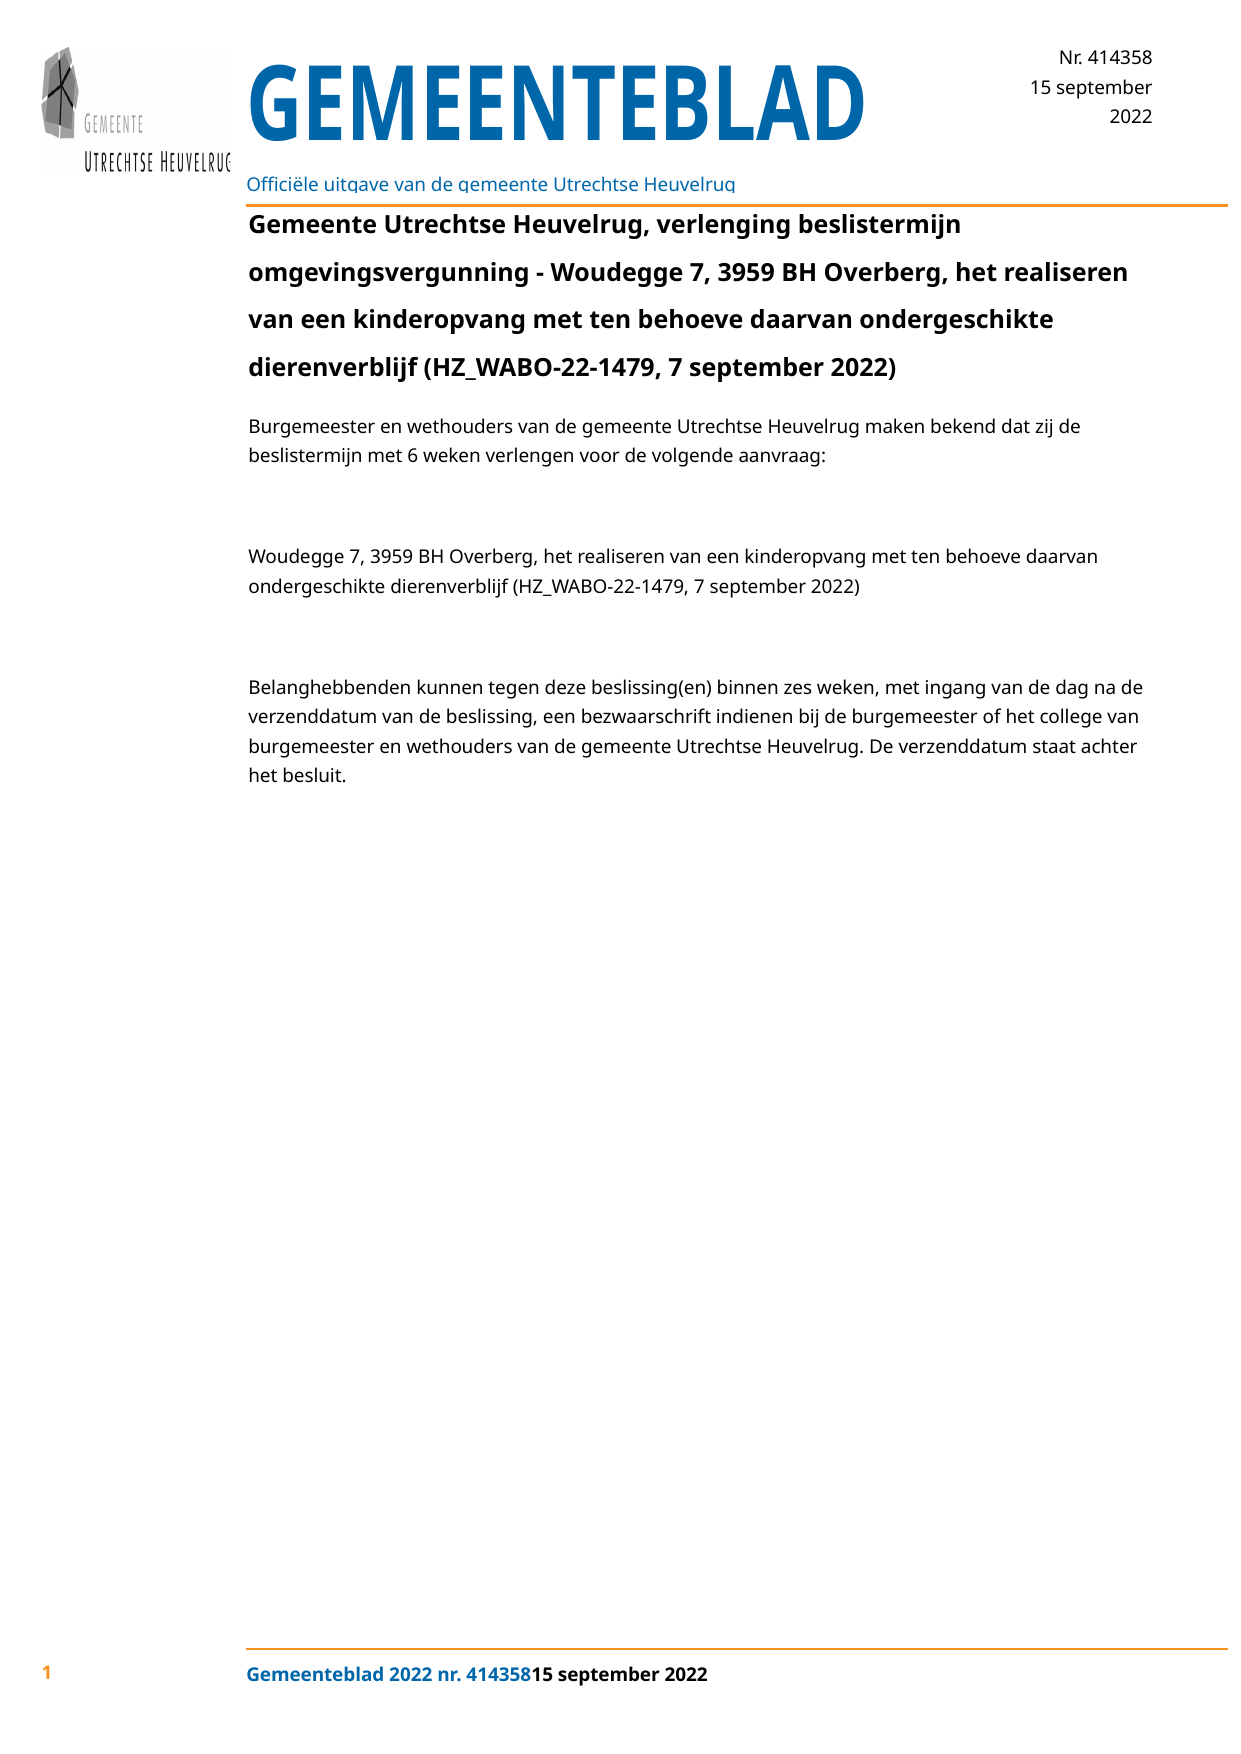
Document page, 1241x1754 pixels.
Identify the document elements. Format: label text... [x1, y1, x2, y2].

text Burgemeester en wethouders van de gemeente Utrechtse Heuvelrug maken bekend dat zij de beslistermijn met 6 weken verlengen voor de volgende aanvraag: [248, 413, 1152, 468]
text Gemeente Utrechtse Heuvelrug, verlenging beslistermijn omgevingsvergunning - Woudegge 7, 3959 BH Overberg, het realiseren van een kinderopvang met ten behoeve daarvan ondergeschikte dierenverblijf (HZ_WABO-22-1479, 7 september 2022) [248, 207, 1152, 384]
text Belanghebbenden kunnen tegen deze beslissing(en) binnen zes weken, met ingang van de dag na de verzenddatum van de beslissing, een bezwaarschrift indienen bij de burgemeester of het college van burgemeester en wethouders van de gemeente Utrechtse Heuvelrug. De verzenddatum staat achter het besluit. [248, 674, 1152, 788]
picture [41, 47, 231, 172]
text Woudegge 7, 3959 BH Overberg, het realiseren van een kinderopvang met ten behoeve daarvan ondergeschikte dierenverblijf (HZ_WABO-22-1479, 7 september 2022) [248, 543, 1152, 599]
